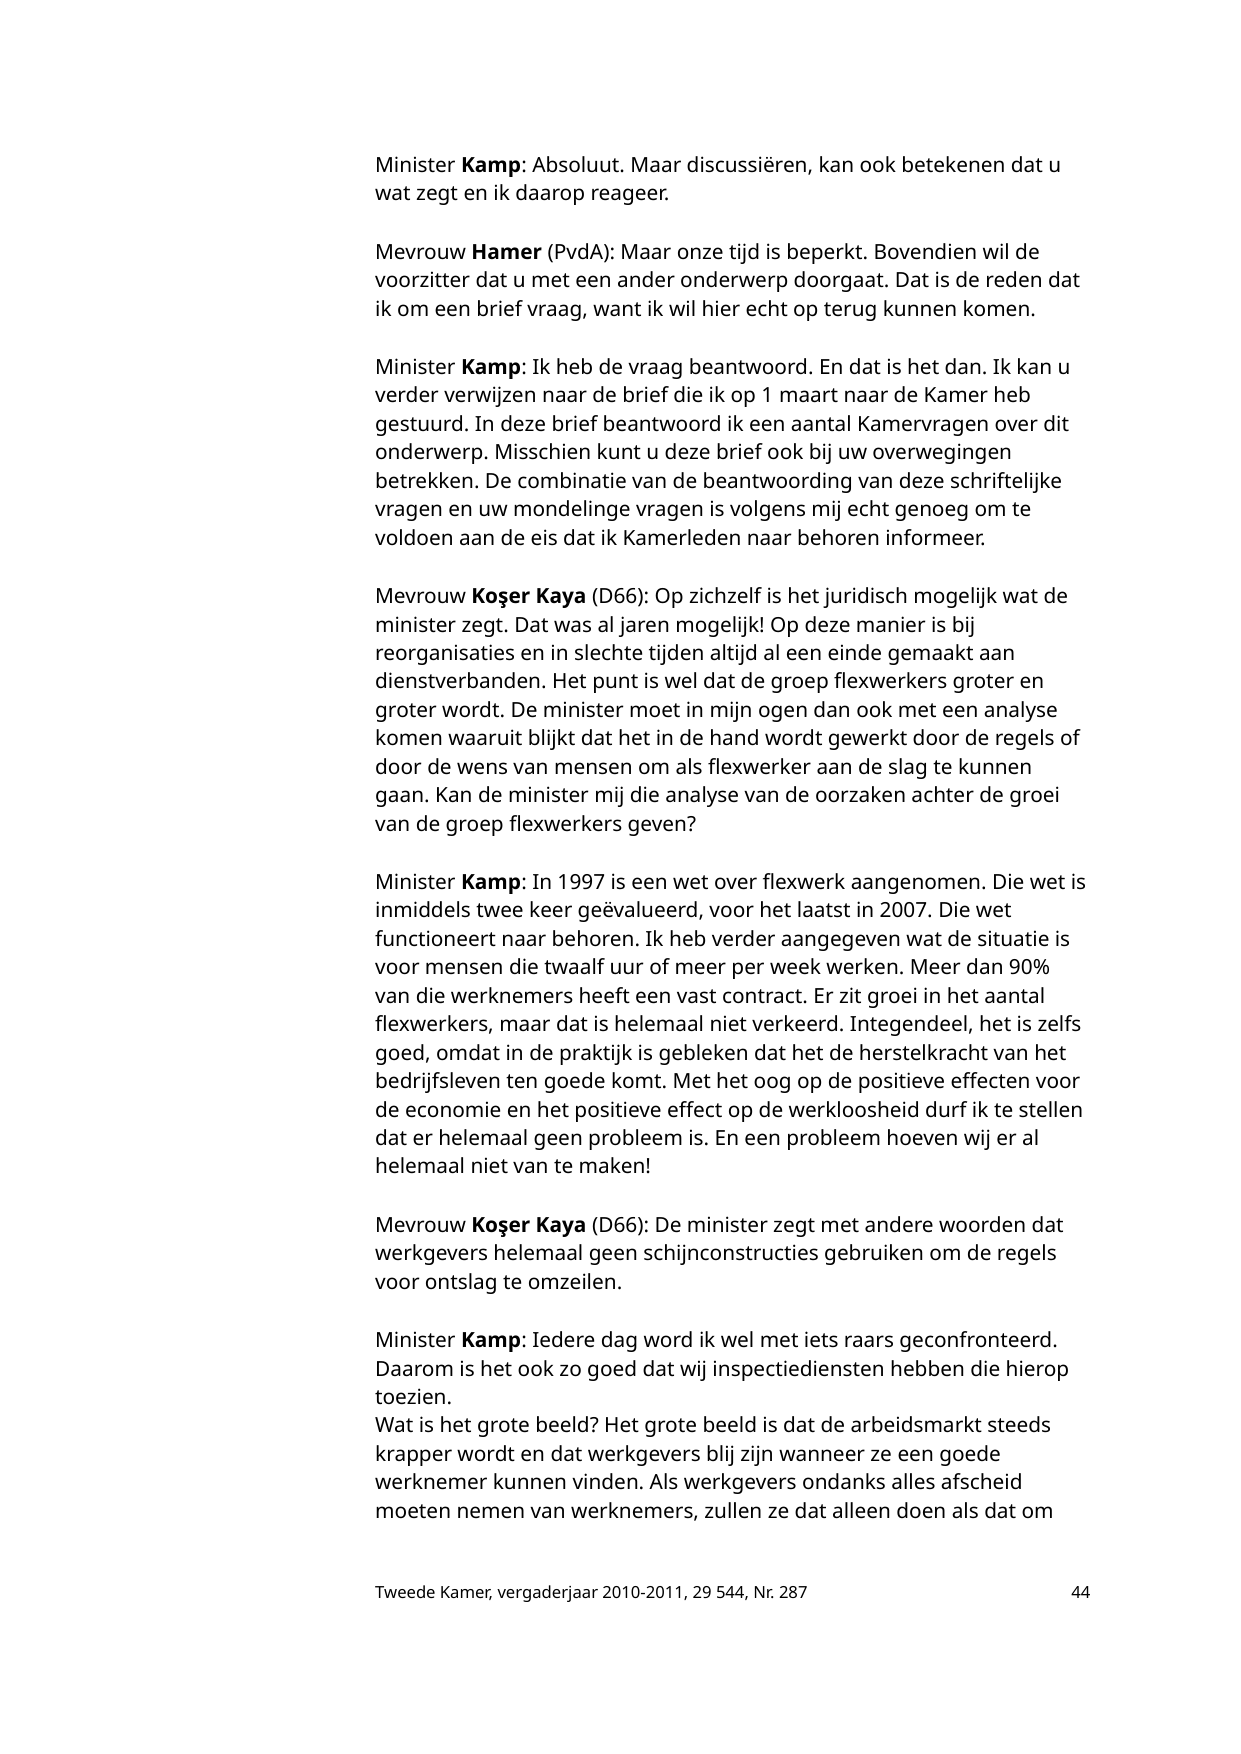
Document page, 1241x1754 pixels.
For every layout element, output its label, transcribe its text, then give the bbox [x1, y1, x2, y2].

text Minister Kamp: Ik heb de vraag beantwoord. En dat is het dan. Ik kan u verder verwijzen naar de brief die ik op 1 maart naar de Kamer heb gestuurd. In deze brief beantwoord ik een aantal Kamervragen over dit onderwerp. Misschien kunt u deze brief ook bij uw overwegingen betrekken. De combinatie van de beantwoording van deze schriftelijke vragen en uw mondelinge vragen is volgens mij echt genoeg om te voldoen aan de eis dat ik Kamerleden naar behoren informeer. [375, 352, 1090, 551]
text Mevrouw Koşer Kaya (D66): Op zichzelf is het juridisch mogelijk wat de minister zegt. Dat was al jaren mogelijk! Op deze manier is bij reorganisaties en in slechte tijden altijd al een einde gemaakt aan dienstverbanden. Het punt is wel dat de groep flexwerkers groter en groter wordt. De minister moet in mijn ogen dan ook met een analyse komen waaruit blijkt dat het in de hand wordt gewerkt door de regels of door de wens van mensen om als flexwerker aan de slag te kunnen gaan. Kan de minister mij die analyse van de oorzaken achter de groei van de groep flexwerkers geven? [375, 581, 1090, 837]
text Minister Kamp: Iedere dag word ik wel met iets raars geconfronteerd. Daarom is het ook zo goed dat wij inspectiediensten hebben die hierop toezien. [375, 1325, 1090, 1411]
text Minister Kamp: Absoluut. Maar discussiëren, kan ook betekenen dat u wat zegt en ik daarop reageer. [375, 150, 1090, 207]
text Minister Kamp: In 1997 is een wet over flexwerk aangenomen. Die wet is inmiddels twee keer geëvalueerd, voor het laatst in 2007. Die wet functioneert naar behoren. Ik heb verder aangegeven wat de situatie is voor mensen die twaalf uur of meer per week werken. Meer dan 90% van die werknemers heeft een vast contract. Er zit groei in het aantal flexwerkers, maar dat is helemaal niet verkeerd. Integendeel, het is zelfs goed, omdat in de praktijk is gebleken dat het de herstelkracht van het bedrijfsleven ten goede komt. Met het oog op de positieve effecten voor de economie en het positieve effect op de werkloosheid durf ik te stellen dat er helemaal geen probleem is. En een probleem hoeven wij er al helemaal niet van te maken! [375, 867, 1090, 1180]
text Mevrouw Hamer (PvdA): Maar onze tijd is beperkt. Bovendien wil de voorzitter dat u met een ander onderwerp doorgaat. Dat is de reden dat ik om een brief vraag, want ik wil hier echt op terug kunnen komen. [375, 237, 1090, 322]
text Mevrouw Koşer Kaya (D66): De minister zegt met andere woorden dat werkgevers helemaal geen schijnconstructies gebruiken om de regels voor ontslag te omzeilen. [375, 1210, 1090, 1295]
text Wat is het grote beeld? Het grote beeld is dat de arbeidsmarkt steeds krapper wordt en dat werkgevers blij zijn wanneer ze een goede werknemer kunnen vinden. Als werkgevers ondanks alles afscheid moeten nemen van werknemers, zullen ze dat alleen doen als dat om [375, 1411, 1090, 1524]
